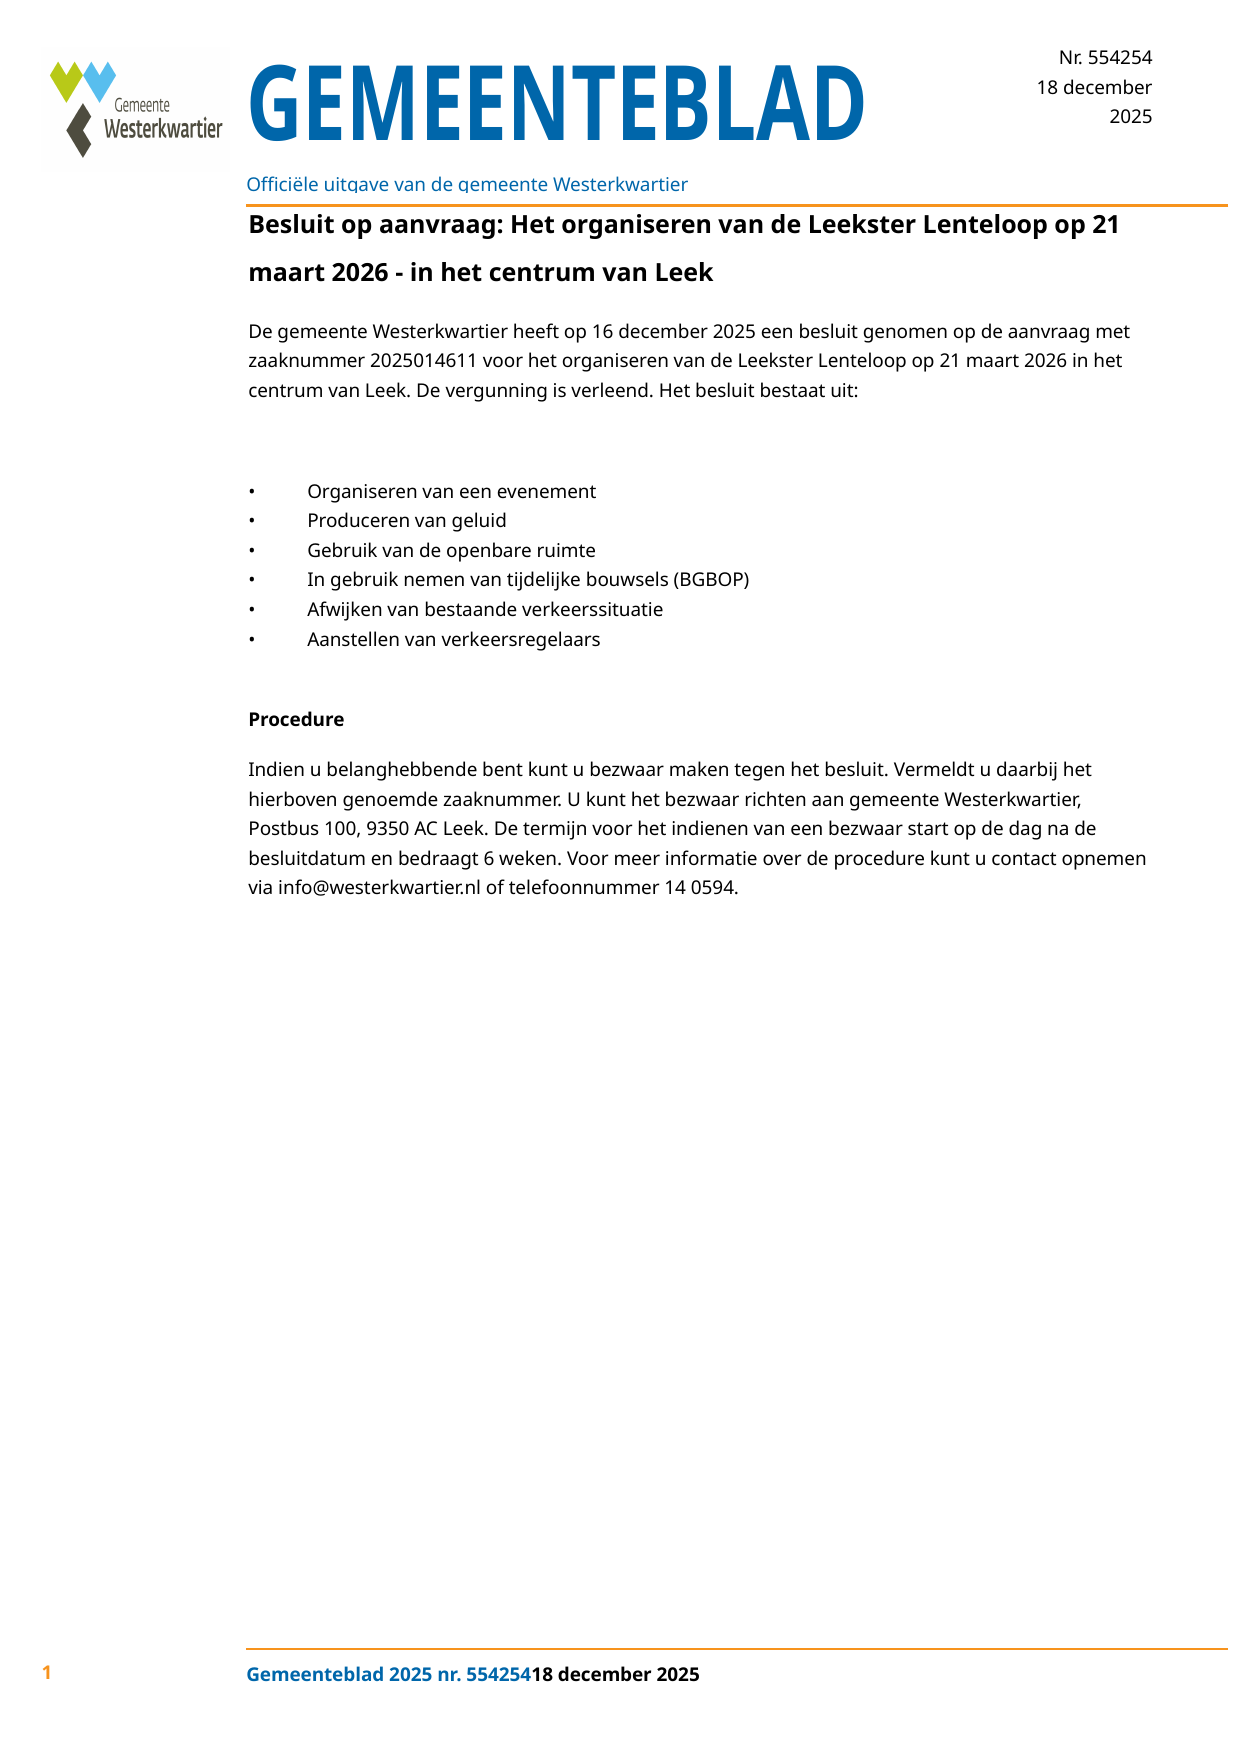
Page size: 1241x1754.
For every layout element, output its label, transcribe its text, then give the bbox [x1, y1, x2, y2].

list Afwijken van bestaande verkeerssituatie [248, 596, 1152, 622]
list Produceren van geluid [248, 507, 1152, 533]
text Indien u belanghebbende bent kunt u bezwaar maken tegen het besluit. Vermeldt u daarbij het hierboven genoemde zaaknummer. U kunt het bezwaar richten aan gemeente Westerkwartier, Postbus 100, 9350 AC Leek. De termijn voor het indienen van een bezwaar start op de dag na de besluitdatum en bedraagt 6 weken. Voor meer informatie over de procedure kunt u contact opnemen via info@westerkwartier.nl of telefoonnummer 14 0594. [248, 756, 1152, 900]
list Organiseren van een evenement [248, 478, 1152, 504]
picture [41, 47, 231, 172]
list Aanstellen van verkeersregelaars [248, 626, 1152, 652]
list In gebruik nemen van tijdelijke bouwsels (BGBOP) [248, 567, 1152, 592]
text De gemeente Westerkwartier heeft op 16 december 2025 een besluit genomen op de aanvraag met zaaknummer 2025014611 voor het organiseren van de Leekster Lenteloop op 21 maart 2026 in het centrum van Leek. De vergunning is verleend. Het besluit bestaat uit: [248, 318, 1152, 403]
list Gebruik van de openbare ruimte [248, 537, 1152, 563]
text Procedure [248, 706, 1152, 732]
text Besluit op aanvraag: Het organiseren van de Leekster Lenteloop op 21 maart 2026 - in het centrum van Leek [248, 207, 1152, 288]
